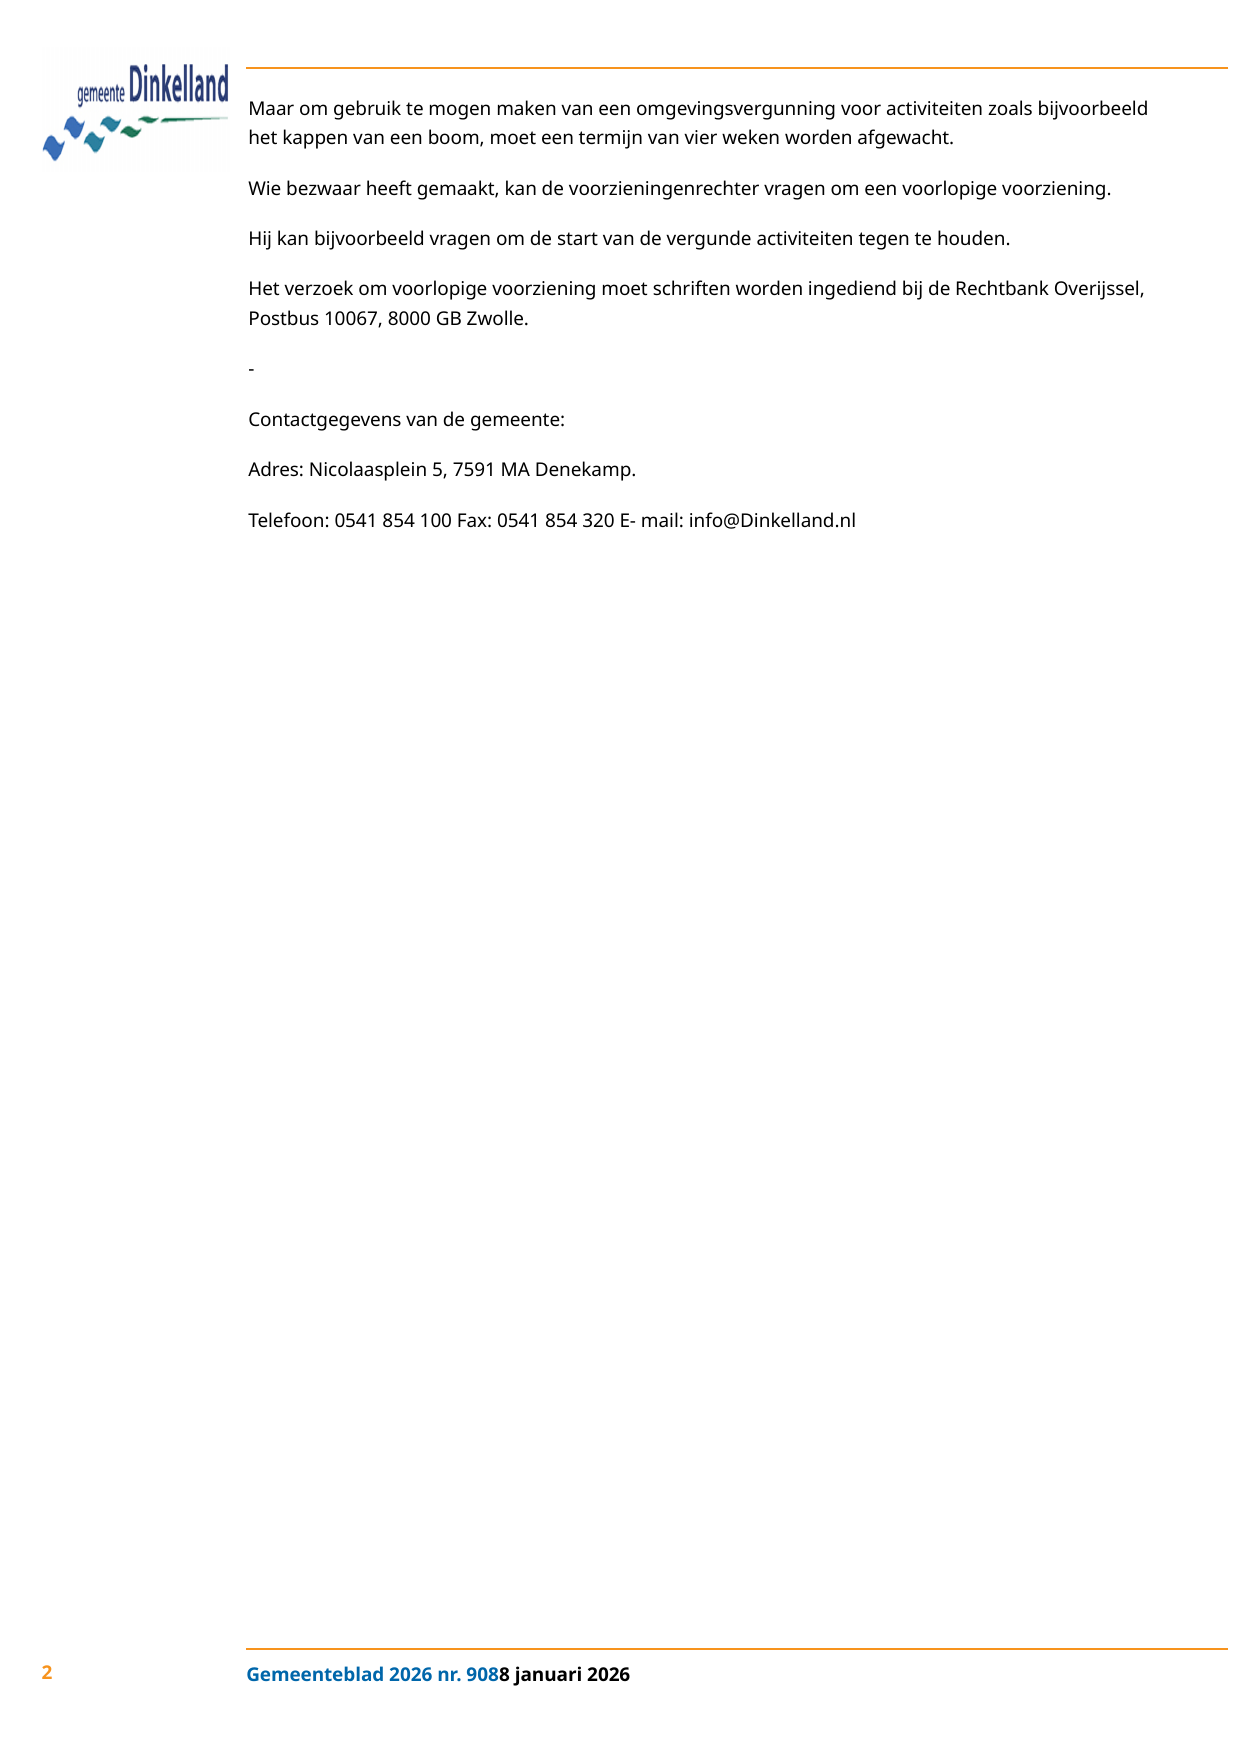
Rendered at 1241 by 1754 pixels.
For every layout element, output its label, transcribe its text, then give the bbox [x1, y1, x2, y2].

text Adres: Nicolaasplein 5, 7591 MA Denekamp. [248, 456, 1152, 482]
text Wie bezwaar heeft gemaakt, kan de voorzieningenrechter vragen om een voorlopige voorziening. [248, 175, 1152, 201]
text Het verzoek om voorlopige voorziening moet schriften worden ingediend bij de Rechtbank Overijssel, Postbus 10067, 8000 GB Zwolle. [248, 276, 1152, 331]
text Telefoon: 0541 854 100 Fax: 0541 854 320 E- mail: info@Dinkelland.nl [248, 507, 1152, 533]
text Contactgegevens van de gemeente: [248, 406, 1152, 432]
picture [41, 47, 231, 172]
text - [248, 356, 1152, 381]
text Maar om gebruik te mogen maken van een omgevingsvergunning voor activiteiten zoals bijvoorbeeld het kappen van een boom, moet een termijn van vier weken worden afgewacht. [248, 95, 1152, 150]
text Hij kan bijvoorbeeld vragen om de start van de vergunde activiteiten tegen te houden. [248, 225, 1152, 251]
